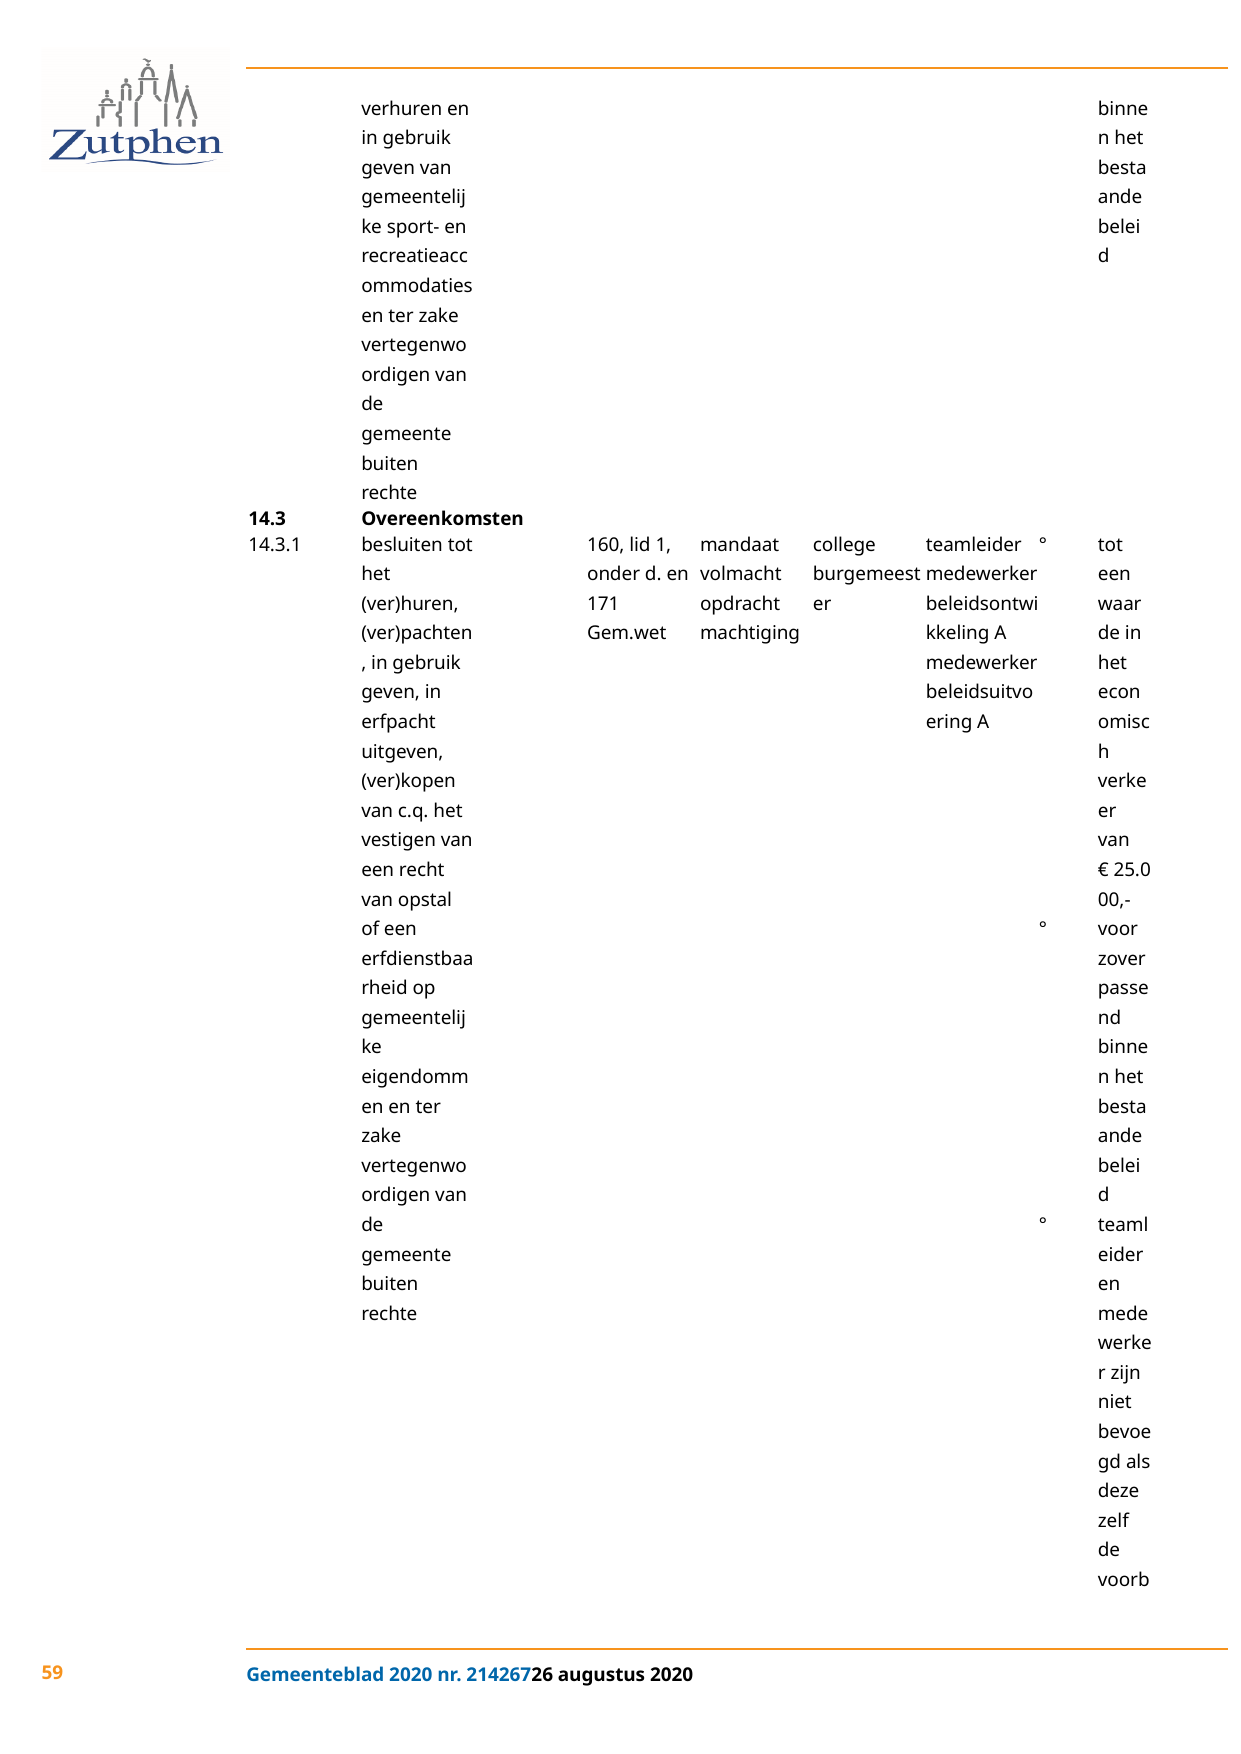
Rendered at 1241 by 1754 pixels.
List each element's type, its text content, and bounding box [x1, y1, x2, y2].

table_cell [248, 95, 361, 505]
table_cell Overeenkomsten [361, 505, 1152, 531]
table_cell teamleider medewerker beleidsontwikkeling A medewerker beleidsuitvoering A [926, 531, 1038, 1592]
table_cell [474, 531, 587, 1592]
table_cell [813, 95, 926, 505]
table_cell besluiten tot het (ver)huren, (ver)pachten, in gebruik geven, in erfpacht uitgeven, (ver)kopen van c.q. het vestigen van een recht van opstal of een erfdienstbaarheid op gemeentelijke eigendommen en ter zake vertegenwoordigen van de gemeente buiten rechte [361, 531, 474, 1592]
table_cell college burgemeester [813, 531, 926, 1592]
table_cell 14.3.1 [248, 531, 361, 1592]
table_cell [474, 95, 587, 505]
table_cell 160, lid 1, onder d. en 171 Gem.wet [587, 531, 700, 1592]
table_cell binnen het bestaande beleid [1039, 95, 1152, 505]
table_cell [587, 95, 700, 505]
picture [41, 47, 231, 172]
table_cell [700, 95, 813, 505]
table_cell [926, 95, 1038, 505]
table_cell mandaat volmacht opdracht machtiging [700, 531, 813, 1592]
table_cell verhuren en in gebruik geven van gemeentelijke sport- en recreatieaccommodaties en ter zake vertegenwoordigen van de gemeente buiten rechte [361, 95, 474, 505]
table_cell tot een waarde in het economisch verkeer van € 25.000,- voor zover passend binnen het bestaande beleid teamleider en medewerker zijn niet bevoegd als deze zelf de voorb [1039, 531, 1152, 1592]
table_cell 14.3 [248, 505, 361, 531]
